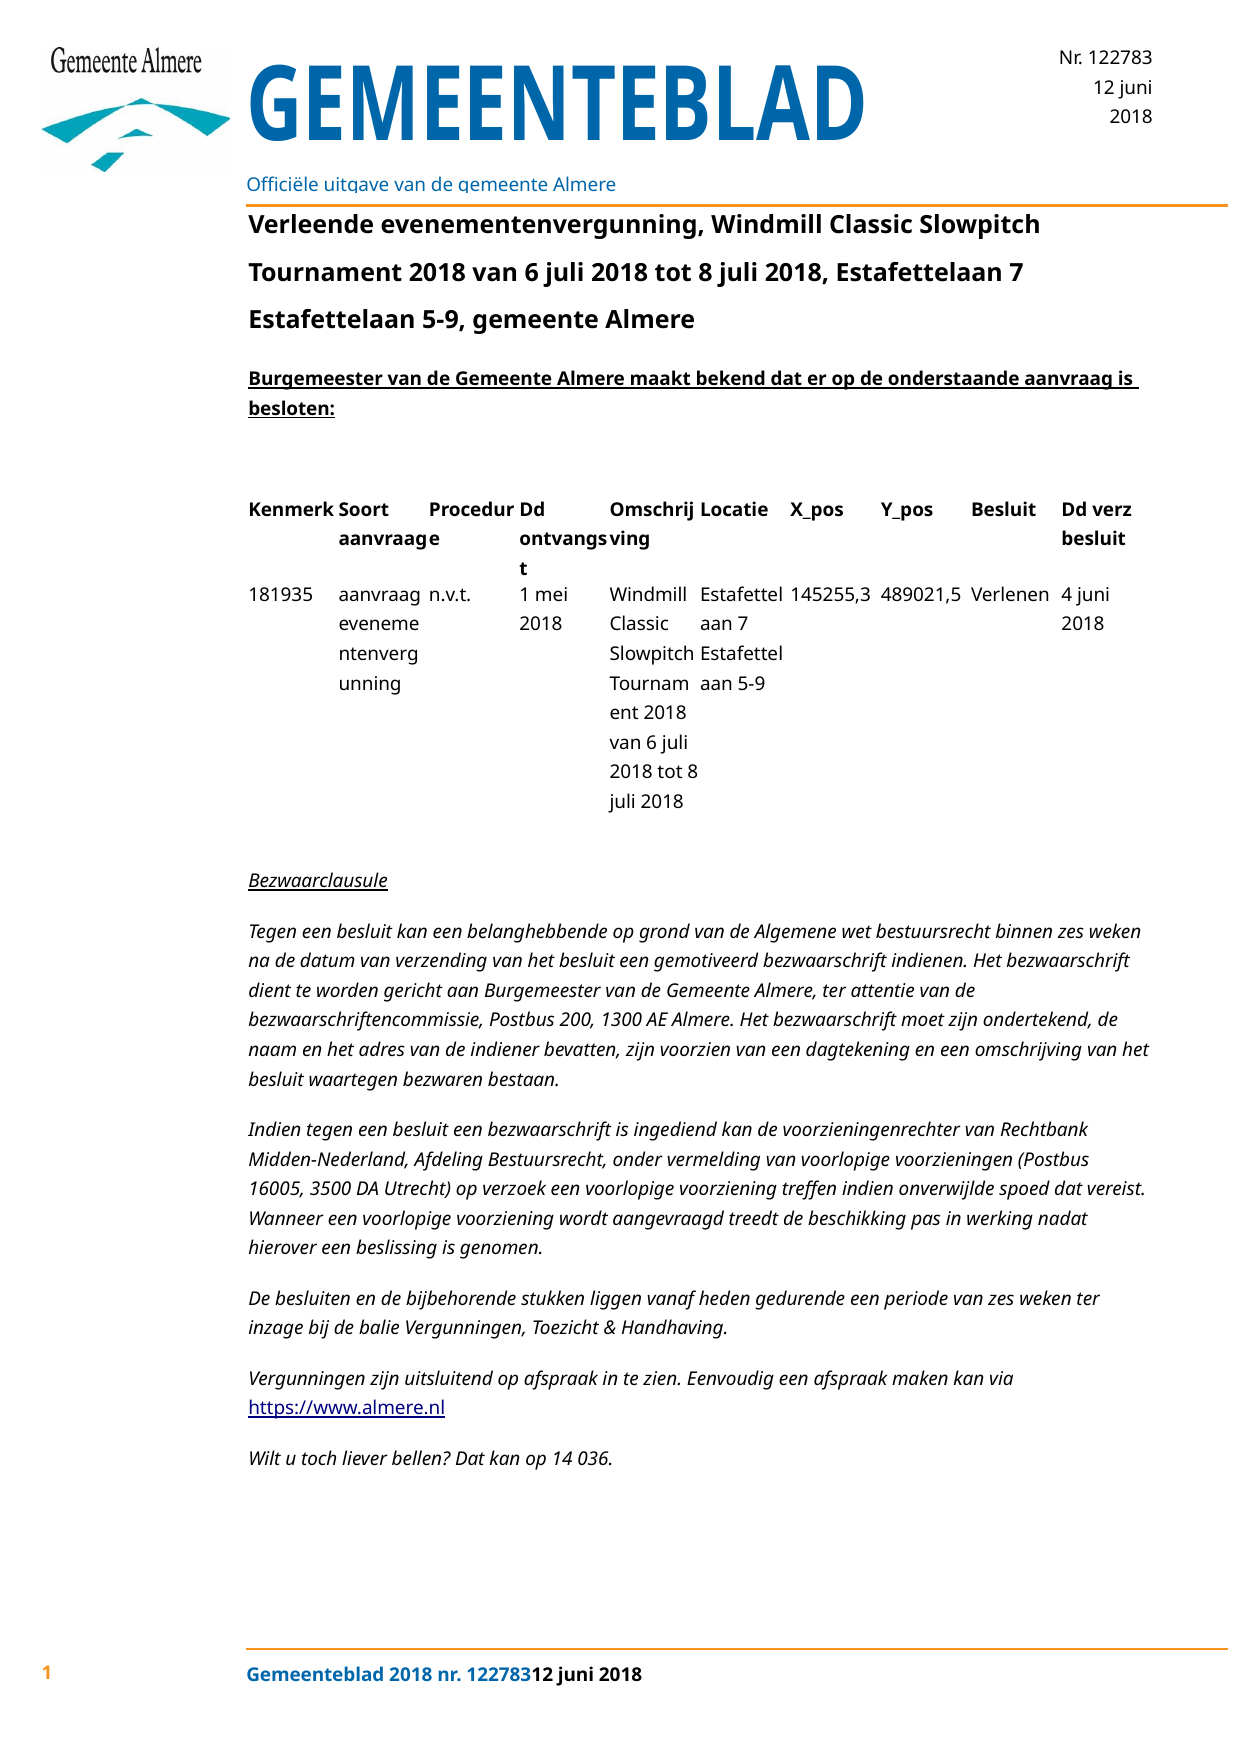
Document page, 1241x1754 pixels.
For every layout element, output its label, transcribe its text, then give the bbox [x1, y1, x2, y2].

table_cell 181935 [248, 581, 338, 814]
table_header Dd ontvangst [519, 496, 609, 581]
table_header Dd verz besluit [1061, 496, 1152, 581]
table_header Y_pos [881, 496, 971, 581]
text Bezwaarclausule [248, 867, 1152, 893]
text Burgemeester van de Gemeente Almere maakt bekend dat er op de onderstaande aanvraag is besloten: [248, 366, 1152, 421]
table_cell 1 mei 2018 [519, 581, 609, 814]
picture [41, 47, 231, 172]
text De besluiten en de bijbehorende stukken liggen vanaf heden gedurende een periode van zes weken ter inzage bij de balie Vergunningen, Toezicht & Handhaving. [248, 1285, 1152, 1340]
table_cell Estafettelaan 7 Estafettelaan 5-9 [700, 581, 790, 814]
table_cell 489021,5 [881, 581, 971, 814]
text Vergunningen zijn uitsluitend op afspraak in te zien. Eenvoudig een afspraak maken kan via https://www.almere.nl [248, 1365, 1152, 1420]
text Indien tegen een besluit een bezwaarschrift is ingediend kan de voorzieningenrechter van Rechtbank Midden-Nederland, Afdeling Bestuursrecht, onder vermelding van voorlopige voorzieningen (Postbus 16005, 3500 DA Utrecht) op verzoek een voorlopige voorziening treffen indien onverwijlde spoed dat vereist. Wanneer een voorlopige voorziening wordt aangevraagd treedt de beschikking pas in werking nadat hierover een beslissing is genomen. [248, 1116, 1152, 1260]
table_header Procedure [429, 496, 519, 581]
table_cell n.v.t. [429, 581, 519, 814]
table_header Soort aanvraag [338, 496, 429, 581]
table_header Locatie [700, 496, 790, 581]
table_cell 145255,3 [790, 581, 881, 814]
table_cell Windmill Classic Slowpitch Tournament 2018 van 6 juli 2018 tot 8 juli 2018 [609, 581, 700, 814]
table_header Kenmerk [248, 496, 338, 581]
text Tegen een besluit kan een belanghebbende op grond van de Algemene wet bestuursrecht binnen zes weken na de datum van verzending van het besluit een gemotiveerd bezwaarschrift indienen. Het bezwaarschrift dient te worden gericht aan Burgemeester van de Gemeente Almere, ter attentie van de bezwaarschriftencommissie, Postbus 200, 1300 AE Almere. Het bezwaarschrift moet zijn ondertekend, de naam en het adres van de indiener bevatten, zijn voorzien van een dagtekening en een omschrijving van het besluit waartegen bezwaren bestaan. [248, 918, 1152, 1091]
table_header Besluit [971, 496, 1061, 581]
text Wilt u toch liever bellen? Dat kan op 14 036. [248, 1445, 1152, 1471]
text Verleende evenementenvergunning, Windmill Classic Slowpitch Tournament 2018 van 6 juli 2018 tot 8 juli 2018, Estafettelaan 7 Estafettelaan 5-9, gemeente Almere [248, 207, 1152, 336]
table_cell Verlenen [971, 581, 1061, 814]
table_cell 4 juni 2018 [1061, 581, 1152, 814]
table_header X_pos [790, 496, 881, 581]
table_cell aanvraag evenementenvergunning [338, 581, 429, 814]
table_header Omschrijving [609, 496, 700, 581]
